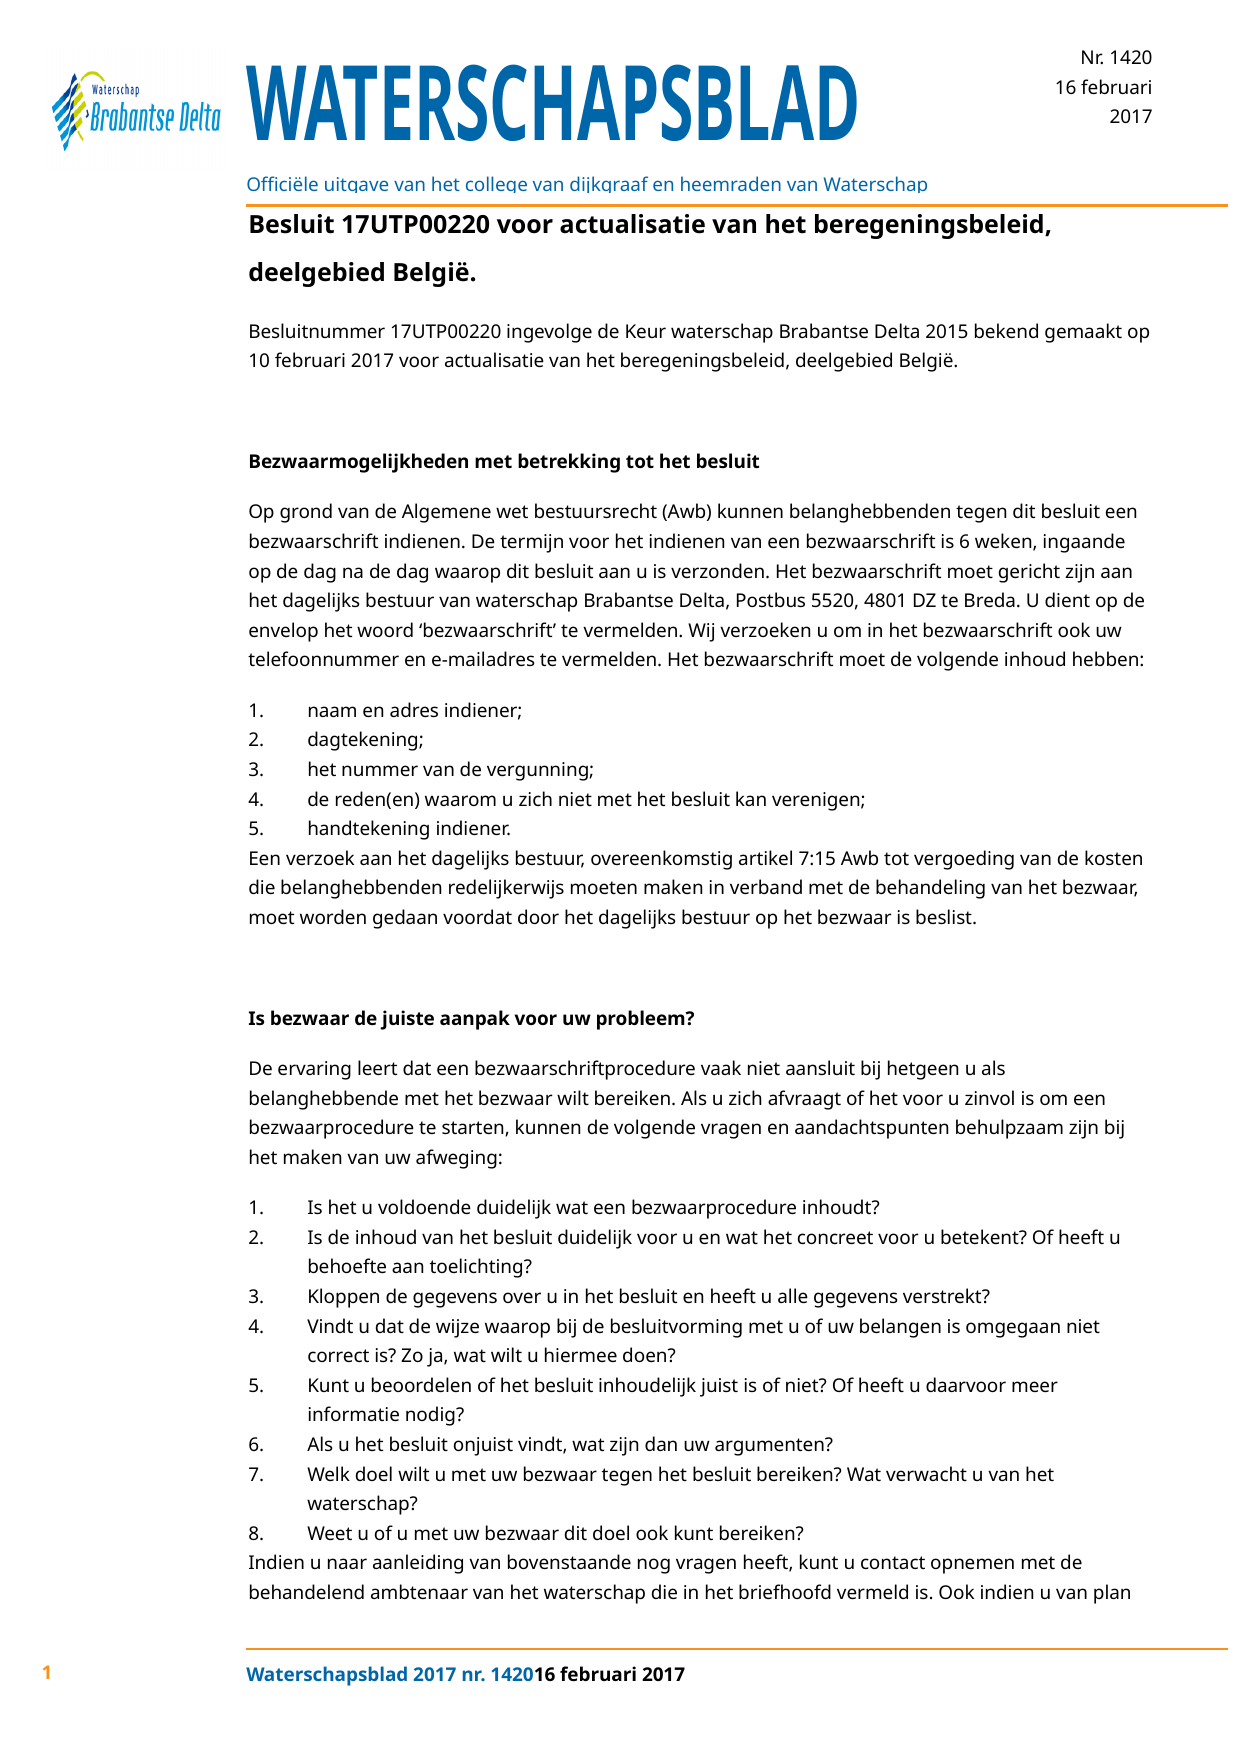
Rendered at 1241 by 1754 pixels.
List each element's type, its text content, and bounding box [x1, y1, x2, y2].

list naam en adres indiener; [248, 697, 1152, 723]
text Indien u naar aanleiding van bovenstaande nog vragen heeft, kunt u contact opnemen met de behandelend ambtenaar van het waterschap die in het briefhoofd vermeld is. Ook indien u van plan [248, 1549, 1152, 1605]
list handtekening indiener. [248, 815, 1152, 841]
text Bezwaarmogelijkheden met betrekking tot het besluit [248, 448, 1152, 474]
text De ervaring leert dat een bezwaarschriftprocedure vaak niet aansluit bij hetgeen u als belanghebbende met het bezwaar wilt bereiken. Als u zich afvraagt of het voor u zinvol is om een bezwaarprocedure te starten, kunnen de volgende vragen en aandachtspunten behulpzaam zijn bij het maken van uw afweging: [248, 1055, 1152, 1170]
text Op grond van de Algemene wet bestuursrecht (Awb) kunnen belanghebbenden tegen dit besluit een bezwaarschrift indienen. De termijn voor het indienen van een bezwaarschrift is 6 weken, ingaande op de dag na de dag waarop dit besluit aan u is verzonden. Het bezwaarschrift moet gericht zijn aan het dagelijks bestuur van waterschap Brabantse Delta, Postbus 5520, 4801 DZ te Breda. U dient op de envelop het woord ‘bezwaarschrift’ te vermelden. Wij verzoeken u om in het bezwaarschrift ook uw telefoonnummer en e‑mailadres te vermelden. Het bezwaarschrift moet de volgende inhoud hebben: [248, 499, 1152, 672]
list Kunt u beoordelen of het besluit inhoudelijk juist is of niet? Of heeft u daarvoor meer informatie nodig? [248, 1372, 1152, 1427]
text Besluit 17UTP00220 voor actualisatie van het beregeningsbeleid, deelgebied België. [248, 207, 1152, 288]
text Een verzoek aan het dagelijks bestuur, overeenkomstig artikel 7:15 Awb tot vergoeding van de kosten die belanghebbenden redelijkerwijs moeten maken in verband met de behandeling van het bezwaar, moet worden gedaan voordat door het dagelijks bestuur op het bezwaar is beslist. [248, 845, 1152, 930]
list Als u het besluit onjuist vindt, wat zijn dan uw argumenten? [248, 1431, 1152, 1457]
text Besluitnummer 17UTP00220 ingevolge de Keur waterschap Brabantse Delta 2015 bekend gemaakt op 10 februari 2017 voor actualisatie van het beregeningsbeleid, deelgebied België. [248, 318, 1152, 373]
list Is de inhoud van het besluit duidelijk voor u en wat het concreet voor u betekent? Of heeft u behoefte aan toelichting? [248, 1224, 1152, 1279]
list Vindt u dat de wijze waarop bij de besluitvorming met u of uw belangen is omgegaan niet correct is? Zo ja, wat wilt u hiermee doen? [248, 1313, 1152, 1368]
picture [41, 47, 231, 172]
text Is bezwaar de juiste aanpak voor uw probleem? [248, 1005, 1152, 1031]
list Kloppen de gegevens over u in het besluit en heeft u alle gegevens verstrekt? [248, 1283, 1152, 1309]
list de reden(en) waarom u zich niet met het besluit kan verenigen; [248, 786, 1152, 812]
list Welk doel wilt u met uw bezwaar tegen het besluit bereiken? Wat verwacht u van het waterschap? [248, 1461, 1152, 1516]
list het nummer van de vergunning; [248, 756, 1152, 782]
list Weet u of u met uw bezwaar dit doel ook kunt bereiken? [248, 1520, 1152, 1546]
list Is het u voldoende duidelijk wat een bezwaarprocedure inhoudt? [248, 1194, 1152, 1220]
list dagtekening; [248, 727, 1152, 752]
